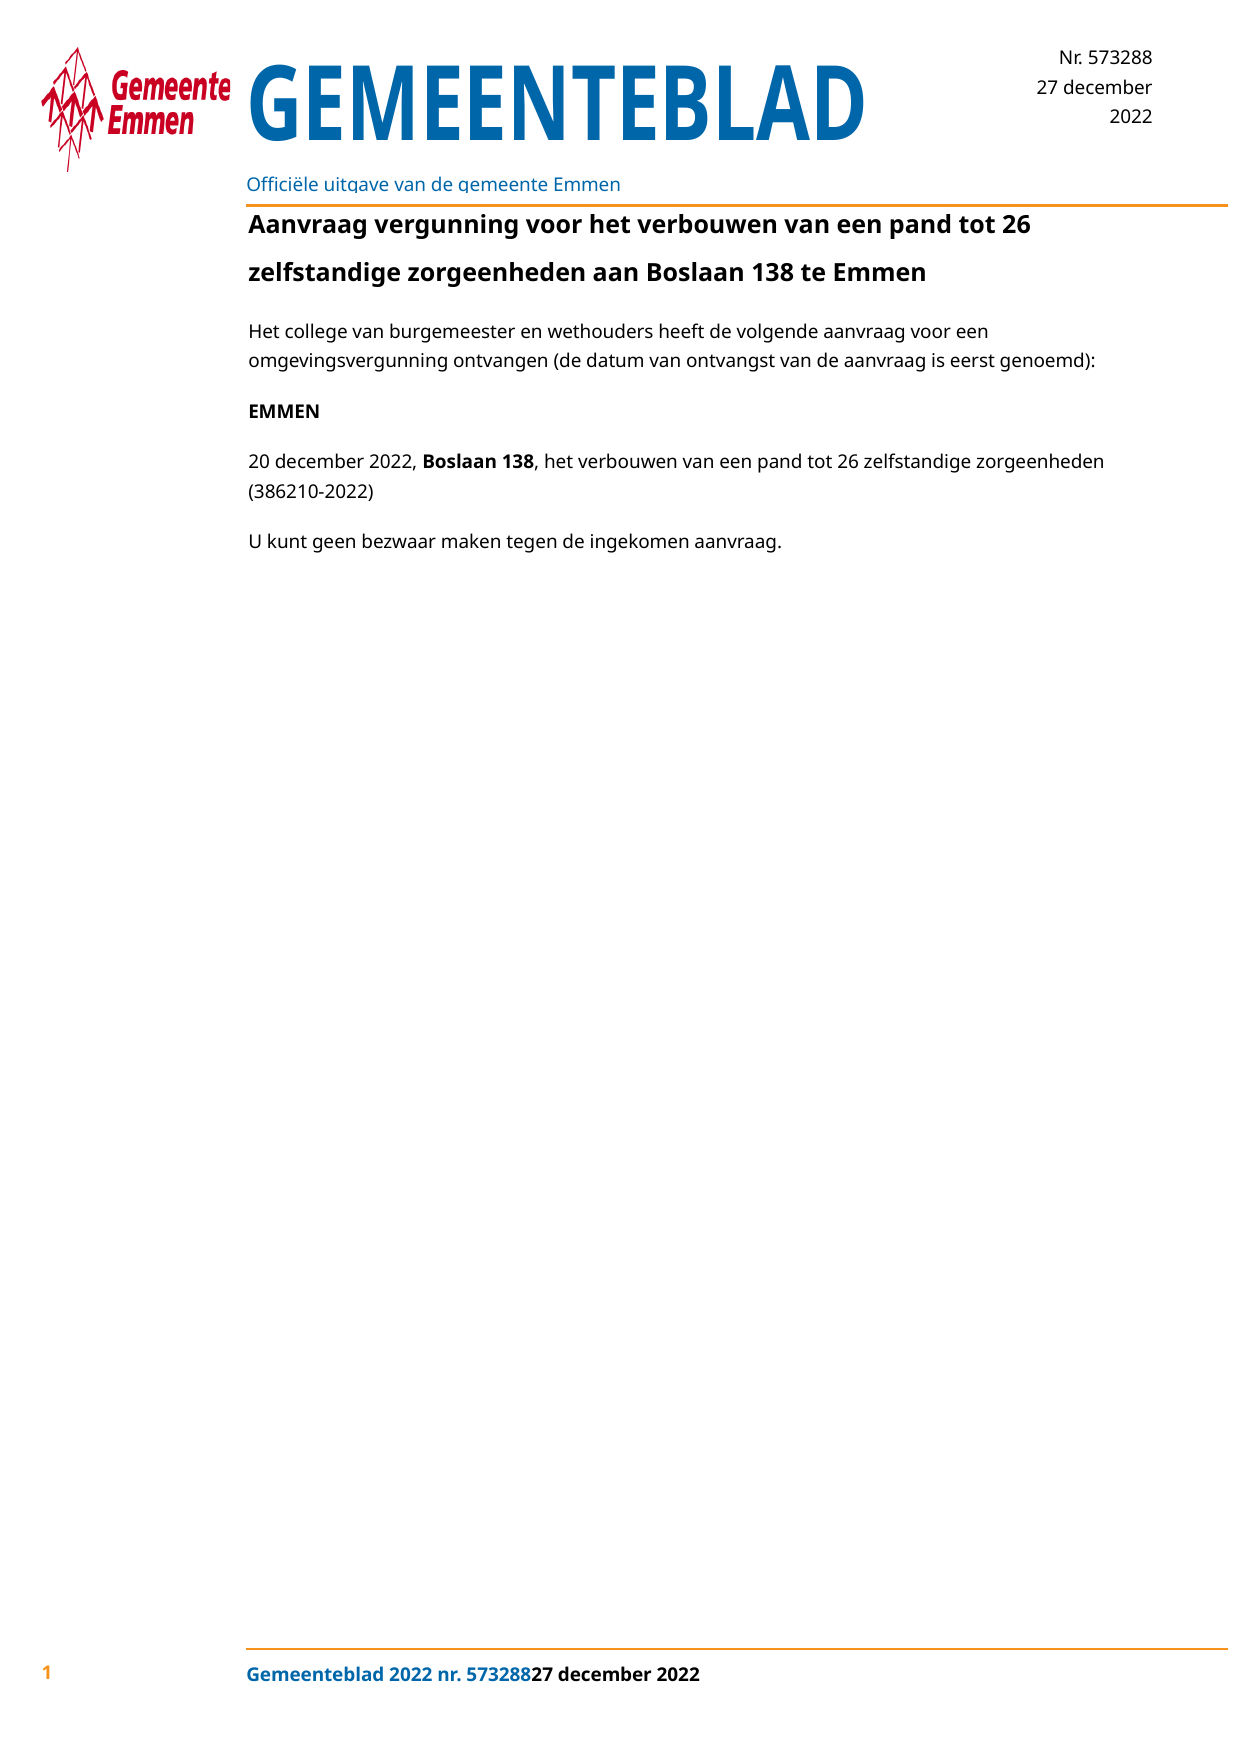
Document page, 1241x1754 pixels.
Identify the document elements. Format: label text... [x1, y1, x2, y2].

text 20 december 2022, Boslaan 138, het verbouwen van een pand tot 26 zelfstandige zorgeenheden (386210-2022) [248, 448, 1152, 504]
picture [41, 47, 231, 172]
text Aanvraag vergunning voor het verbouwen van een pand tot 26 zelfstandige zorgeenheden aan Boslaan 138 te Emmen [248, 207, 1152, 288]
text Het college van burgemeester en wethouders heeft de volgende aanvraag voor een omgevingsvergunning ontvangen (de datum van ontvangst van de aanvraag is eerst genoemd): [248, 318, 1152, 373]
text U kunt geen bezwaar maken tegen de ingekomen aanvraag. [248, 528, 1152, 554]
text EMMEN [248, 398, 1152, 424]
